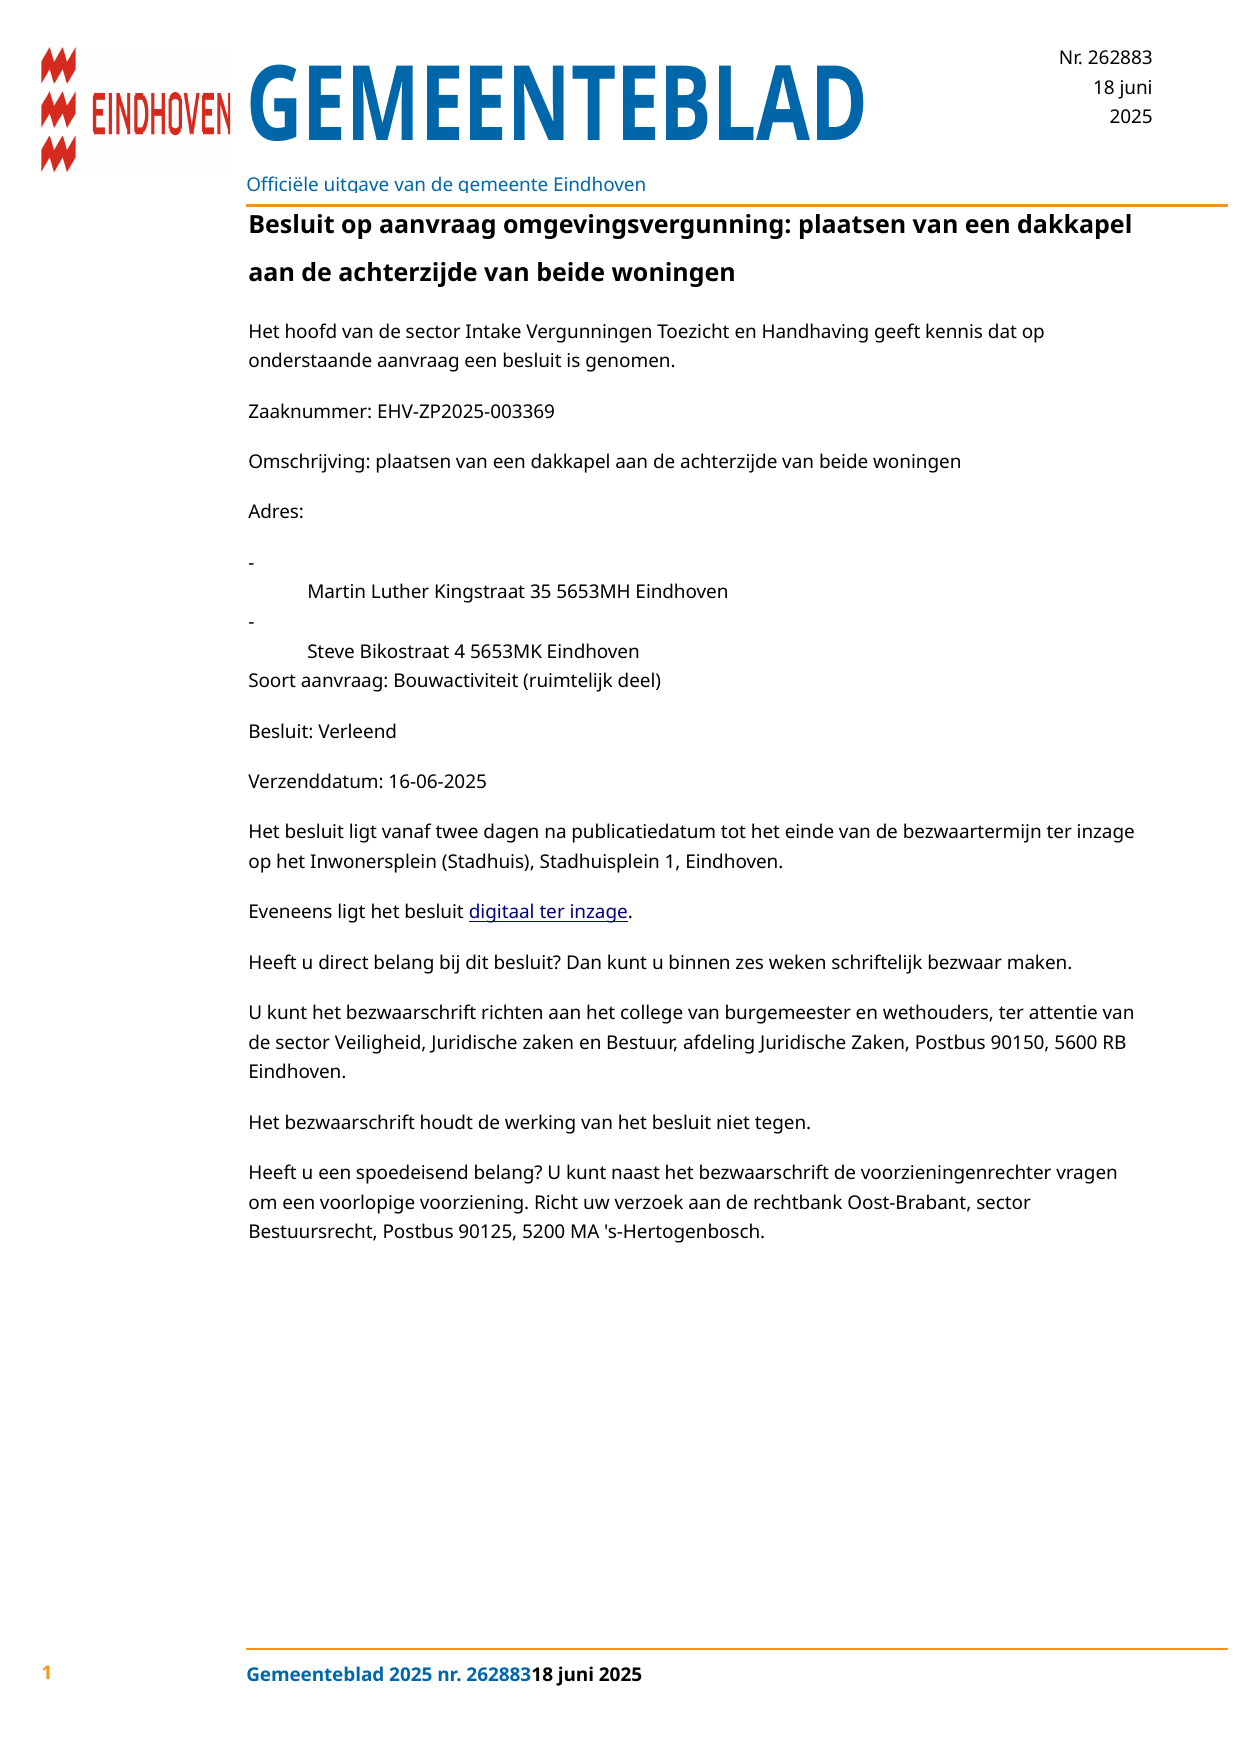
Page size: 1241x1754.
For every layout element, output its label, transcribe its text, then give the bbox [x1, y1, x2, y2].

text Het besluit ligt vanaf twee dagen na publicatiedatum tot het einde van de bezwaartermijn ter inzage op het Inwonersplein (Stadhuis), Stadhuisplein 1, Eindhoven. [248, 819, 1152, 874]
text Zaaknummer: EHV-ZP2025-003369 [248, 398, 1152, 424]
list Steve Bikostraat 4 5653MK Eindhoven [248, 638, 1152, 664]
text Besluit op aanvraag omgevingsvergunning: plaatsen van een dakkapel aan de achterzijde van beide woningen [248, 207, 1152, 288]
text Adres: [248, 499, 1152, 524]
text Eveneens ligt het besluit digitaal ter inzage. [248, 899, 1152, 924]
text Omschrijving: plaatsen van een dakkapel aan de achterzijde van beide woningen [248, 448, 1152, 474]
text Besluit: Verleend [248, 718, 1152, 744]
text Heeft u een spoedeisend belang? U kunt naast het bezwaarschrift de voorzieningenrechter vragen om een voorlopige voorziening. Richt uw verzoek aan de rechtbank Oost-Brabant, sector Bestuursrecht, Postbus 90125, 5200 MA 's-Hertogenbosch. [248, 1159, 1152, 1244]
text Het bezwaarschrift houdt de werking van het besluit niet tegen. [248, 1109, 1152, 1135]
text Soort aanvraag: Bouwactiviteit (ruimtelijk deel) [248, 667, 1152, 693]
list Martin Luther Kingstraat 35 5653MH Eindhoven [248, 579, 1152, 604]
text Het hoofd van de sector Intake Vergunningen Toezicht en Handhaving geeft kennis dat op onderstaande aanvraag een besluit is genomen. [248, 318, 1152, 373]
text U kunt het bezwaarschrift richten aan het college van burgemeester en wethouders, ter attentie van de sector Veiligheid, Juridische zaken en Bestuur, afdeling Juridische Zaken, Postbus 90150, 5600 RB Eindhoven. [248, 999, 1152, 1084]
text Verzenddatum: 16-06-2025 [248, 768, 1152, 794]
text Heeft u direct belang bij dit besluit? Dan kunt u binnen zes weken schriftelijk bezwaar maken. [248, 949, 1152, 975]
picture [41, 47, 231, 172]
